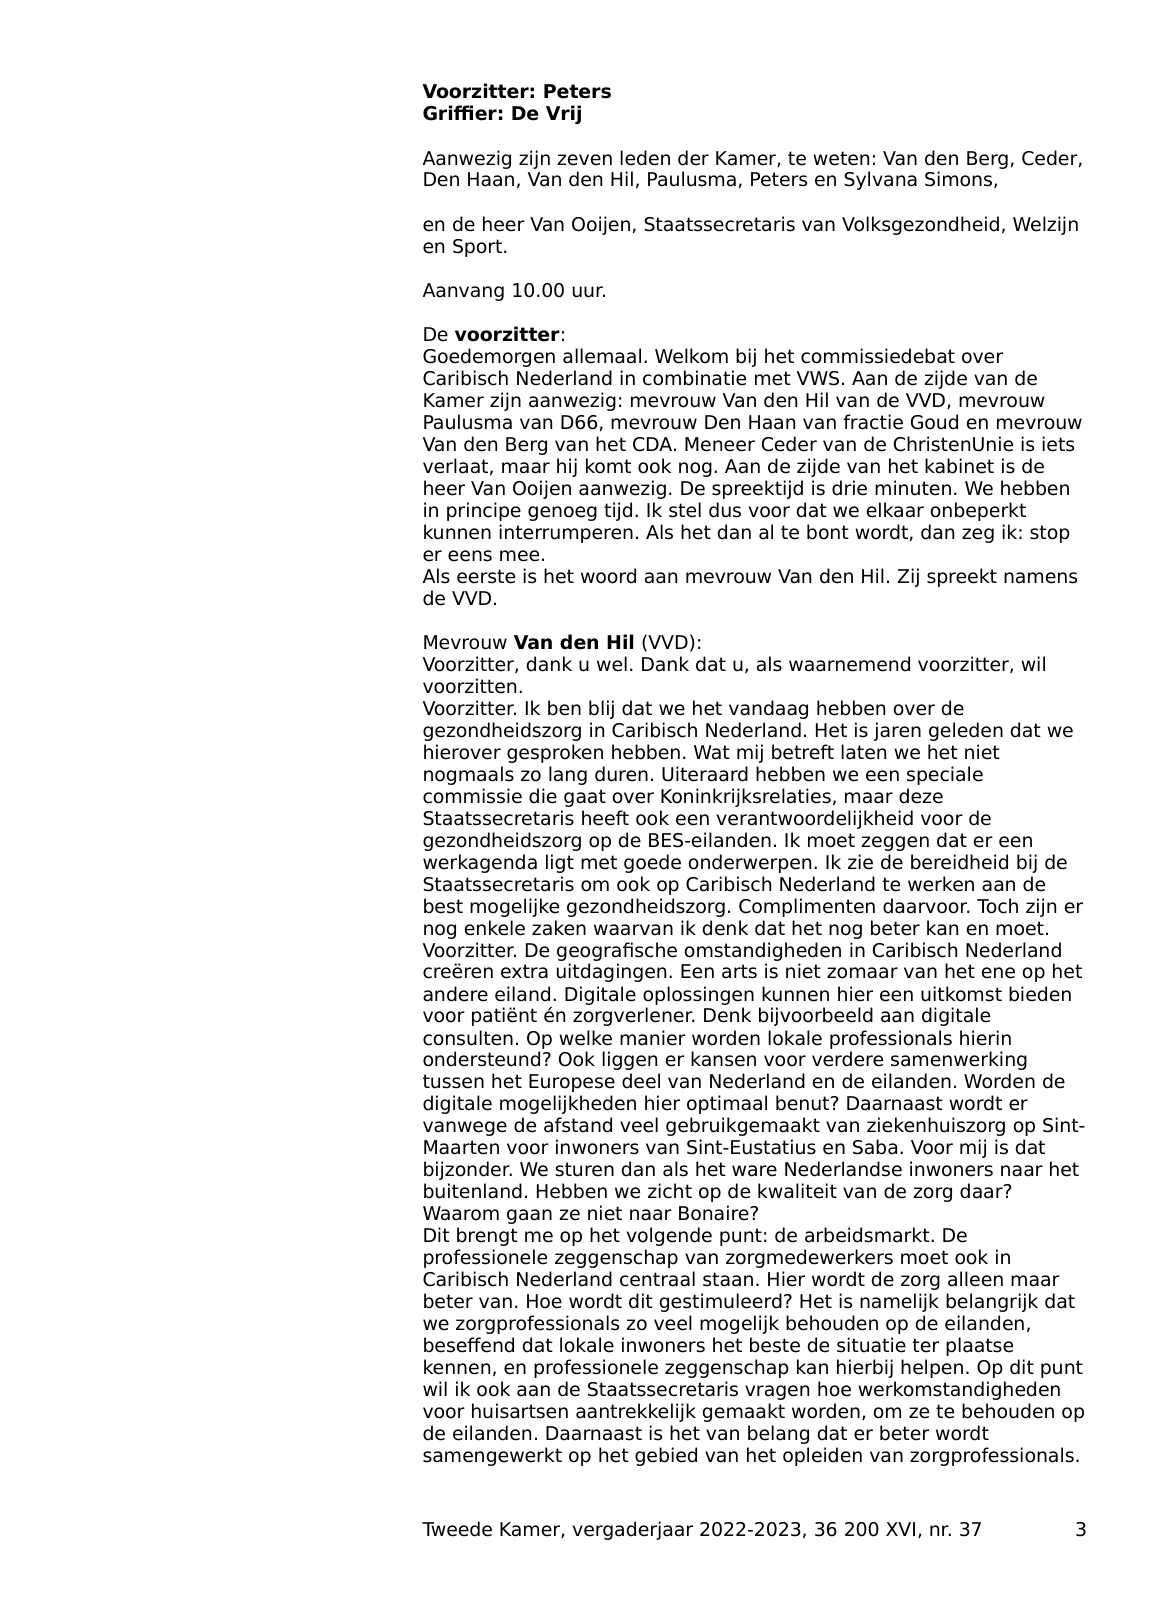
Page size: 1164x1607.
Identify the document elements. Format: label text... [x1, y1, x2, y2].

text Mevrouw Van den Hil (VVD): [422, 632, 1087, 654]
text Als eerste is het woord aan mevrouw Van den Hil. Zij spreekt namens de VVD. [422, 566, 1087, 609]
text Voorzitter. Ik ben blij dat we het vandaag hebben over de gezondheidszorg in Caribisch Nederland. Het is jaren geleden dat we hierover gesproken hebben. Wat mij betreft laten we het niet nogmaals zo lang duren. Uiteraard hebben we een speciale commissie die gaat over Koninkrijksrelaties, maar deze Staatssecretaris heeft ook een verantwoordelijkheid voor de gezondheidszorg op de BES-eilanden. Ik moet zeggen dat er een werkagenda ligt met goede onderwerpen. Ik zie de bereidheid bij de Staatssecretaris om ook op Caribisch Nederland te werken aan de best mogelijke gezondheidszorg. Complimenten daarvoor. Toch zijn er nog enkele zaken waarvan ik denk dat het nog beter kan en moet. [422, 698, 1087, 939]
text Voorzitter, dank u wel. Dank dat u, als waarnemend voorzitter, wil voorzitten. [422, 654, 1087, 698]
text Aanvang 10.00 uur. [422, 280, 1087, 302]
text Voorzitter. De geografische omstandigheden in Caribisch Nederland creëren extra uitdagingen. Een arts is niet zomaar van het ene op het andere eiland. Digitale oplossingen kunnen hier een uitkomst bieden voor patiënt én zorgverlener. Denk bijvoorbeeld aan digitale consulten. Op welke manier worden lokale professionals hierin ondersteund? Ook liggen er kansen voor verdere samenwerking tussen het Europese deel van Nederland en de eilanden. Worden de digitale mogelijkheden hier optimaal benut? Daarnaast wordt er vanwege de afstand veel gebruikgemaakt van ziekenhuiszorg op Sint-Maarten voor inwoners van Sint-Eustatius en Saba. Voor mij is dat bijzonder. We sturen dan als het ware Nederlandse inwoners naar het buitenland. Hebben we zicht op de kwaliteit van de zorg daar? Waarom gaan ze niet naar Bonaire? [422, 939, 1087, 1225]
text De voorzitter: [422, 324, 1087, 346]
text Dit brengt me op het volgende punt: de arbeidsmarkt. De professionele zeggenschap van zorgmedewerkers moet ook in Caribisch Nederland centraal staan. Hier wordt de zorg alleen maar beter van. Hoe wordt dit gestimuleerd? Het is namelijk belangrijk dat we zorgprofessionals zo veel mogelijk behouden op de eilanden, beseffend dat lokale inwoners het beste de situatie ter plaatse kennen, en professionele zeggenschap kan hierbij helpen. Op dit punt wil ik ook aan de Staatssecretaris vragen hoe werkomstandigheden voor huisartsen aantrekkelijk gemaakt worden, om ze te behouden op de eilanden. Daarnaast is het van belang dat er beter wordt samengewerkt op het gebied van het opleiden van zorgprofessionals. [422, 1225, 1087, 1467]
text Goedemorgen allemaal. Welkom bij het commissiedebat over Caribisch Nederland in combinatie met VWS. Aan de zijde van de Kamer zijn aanwezig: mevrouw Van den Hil van de VVD, mevrouw Paulusma van D66, mevrouw Den Haan van fractie Goud en mevrouw Van den Berg van het CDA. Meneer Ceder van de ChristenUnie is iets verlaat, maar hij komt ook nog. Aan de zijde van het kabinet is de heer Van Ooijen aanwezig. De spreektijd is drie minuten. We hebben in principe genoeg tijd. Ik stel dus voor dat we elkaar onbeperkt kunnen interrumperen. Als het dan al te bont wordt, dan zeg ik: stop er eens mee. [422, 346, 1087, 566]
text Voorzitter: Peters [422, 81, 1087, 103]
text Griffier: De Vrij [422, 103, 1087, 125]
text Aanwezig zijn zeven leden der Kamer, te weten: Van den Berg, Ceder, Den Haan, Van den Hil, Paulusma, Peters en Sylvana Simons, [422, 147, 1087, 191]
text en de heer Van Ooijen, Staatssecretaris van Volksgezondheid, Welzijn en Sport. [422, 213, 1087, 257]
